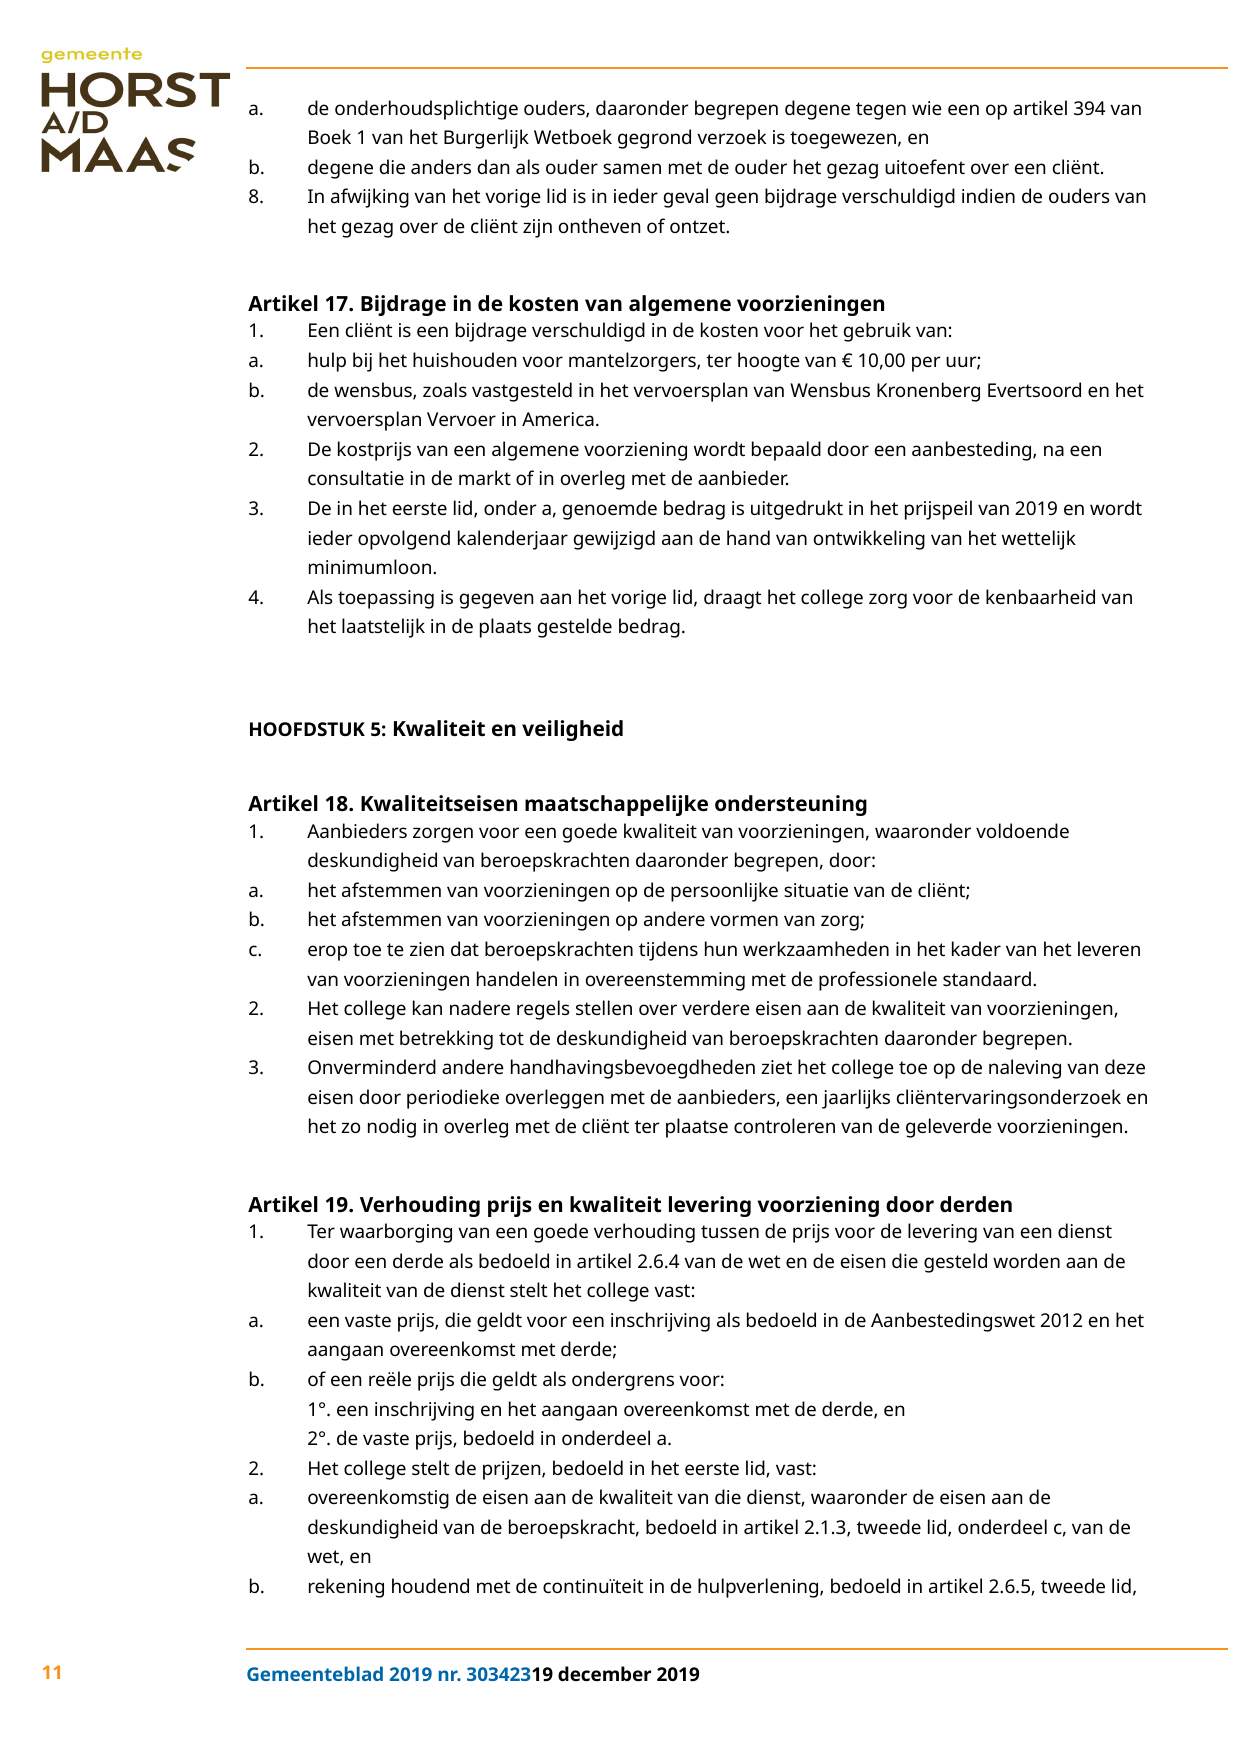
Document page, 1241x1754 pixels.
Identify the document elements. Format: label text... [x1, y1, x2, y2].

list Het college kan nadere regels stellen over verdere eisen aan de kwaliteit van voorzieningen, eisen met betrekking tot de deskundigheid van beroepskrachten daaronder begrepen. [248, 995, 1152, 1051]
list erop toe te zien dat beroepskrachten tijdens hun werkzaamheden in het kader van het leveren van voorzieningen handelen in overeenstemming met de professionele standaard. [248, 936, 1152, 992]
list de onderhoudsplichtige ouders, daaronder begrepen degene tegen wie een op artikel 394 van Boek 1 van het Burgerlijk Wetboek gegrond verzoek is toegewezen, en [248, 95, 1152, 150]
list 1°. een inschrijving en het aangaan overeenkomst met de derde, en [248, 1396, 1152, 1422]
list het afstemmen van voorzieningen op andere vormen van zorg; [248, 907, 1152, 932]
text HOOFDSTUK 5: Kwaliteit en veiligheid [248, 714, 1152, 743]
list De kostprijs van een algemene voorziening wordt bepaald door een aanbesteding, na een consultatie in de markt of in overleg met de aanbieder. [248, 436, 1152, 491]
list rekening houdend met de continuïteit in de hulpverlening, bedoeld in artikel 2.6.5, tweede lid, [248, 1573, 1152, 1599]
list of een reële prijs die geldt als ondergrens voor: [248, 1366, 1152, 1392]
text Artikel 18. Kwaliteitseisen maatschappelijke ondersteuning [248, 789, 1152, 818]
list het afstemmen van voorzieningen op de persoonlijke situatie van de cliënt; [248, 877, 1152, 903]
list overeenkomstig de eisen aan de kwaliteit van die dienst, waaronder de eisen aan de deskundigheid van de beroepskracht, bedoeld in artikel 2.1.3, tweede lid, onderdeel c, van de wet, en [248, 1484, 1152, 1569]
list Onverminderd andere handhavingsbevoegdheden ziet het college toe op de naleving van deze eisen door periodieke overleggen met de aanbieders, een jaarlijks cliëntervaringsonderzoek en het zo nodig in overleg met de cliënt ter plaatse controleren van de geleverde voorzieningen. [248, 1054, 1152, 1139]
picture [41, 47, 231, 172]
list Ter waarborging van een goede verhouding tussen de prijs voor de levering van een dienst door een derde als bedoeld in artikel 2.6.4 van de wet en de eisen die gesteld worden aan de kwaliteit van de dienst stelt het college vast: [248, 1218, 1152, 1303]
list Het college stelt de prijzen, bedoeld in het eerste lid, vast: [248, 1455, 1152, 1481]
list In afwijking van het vorige lid is in ieder geval geen bijdrage verschuldigd indien de ouders van het gezag over de cliënt zijn ontheven of ontzet. [248, 183, 1152, 239]
text Artikel 19. Verhouding prijs en kwaliteit levering voorziening door derden [248, 1190, 1152, 1218]
list de wensbus, zoals vastgesteld in het vervoersplan van Wensbus Kronenberg Evertsoord en het vervoersplan Vervoer in America. [248, 377, 1152, 432]
list een vaste prijs, die geldt voor een inschrijving als bedoeld in de Aanbestedingswet 2012 en het aangaan overeenkomst met derde; [248, 1307, 1152, 1362]
list Aanbieders zorgen voor een goede kwaliteit van voorzieningen, waaronder voldoende deskundigheid van beroepskrachten daaronder begrepen, door: [248, 818, 1152, 873]
list degene die anders dan als ouder samen met de ouder het gezag uitoefent over een cliënt. [248, 154, 1152, 180]
list 2°. de vaste prijs, bedoeld in onderdeel a. [248, 1425, 1152, 1451]
text Artikel 17. Bijdrage in de kosten van algemene voorzieningen [248, 289, 1152, 318]
list Als toepassing is gegeven aan het vorige lid, draagt het college zorg voor de kenbaarheid van het laatstelijk in de plaats gestelde bedrag. [248, 584, 1152, 639]
list Een cliënt is een bijdrage verschuldigd in de kosten voor het gebruik van: [248, 318, 1152, 343]
list hulp bij het huishouden voor mantelzorgers, ter hoogte van € 10,00 per uur; [248, 347, 1152, 373]
list De in het eerste lid, onder a, genoemde bedrag is uitgedrukt in het prijspeil van 2019 en wordt ieder opvolgend kalenderjaar gewijzigd aan de hand van ontwikkeling van het wettelijk minimumloon. [248, 495, 1152, 580]
